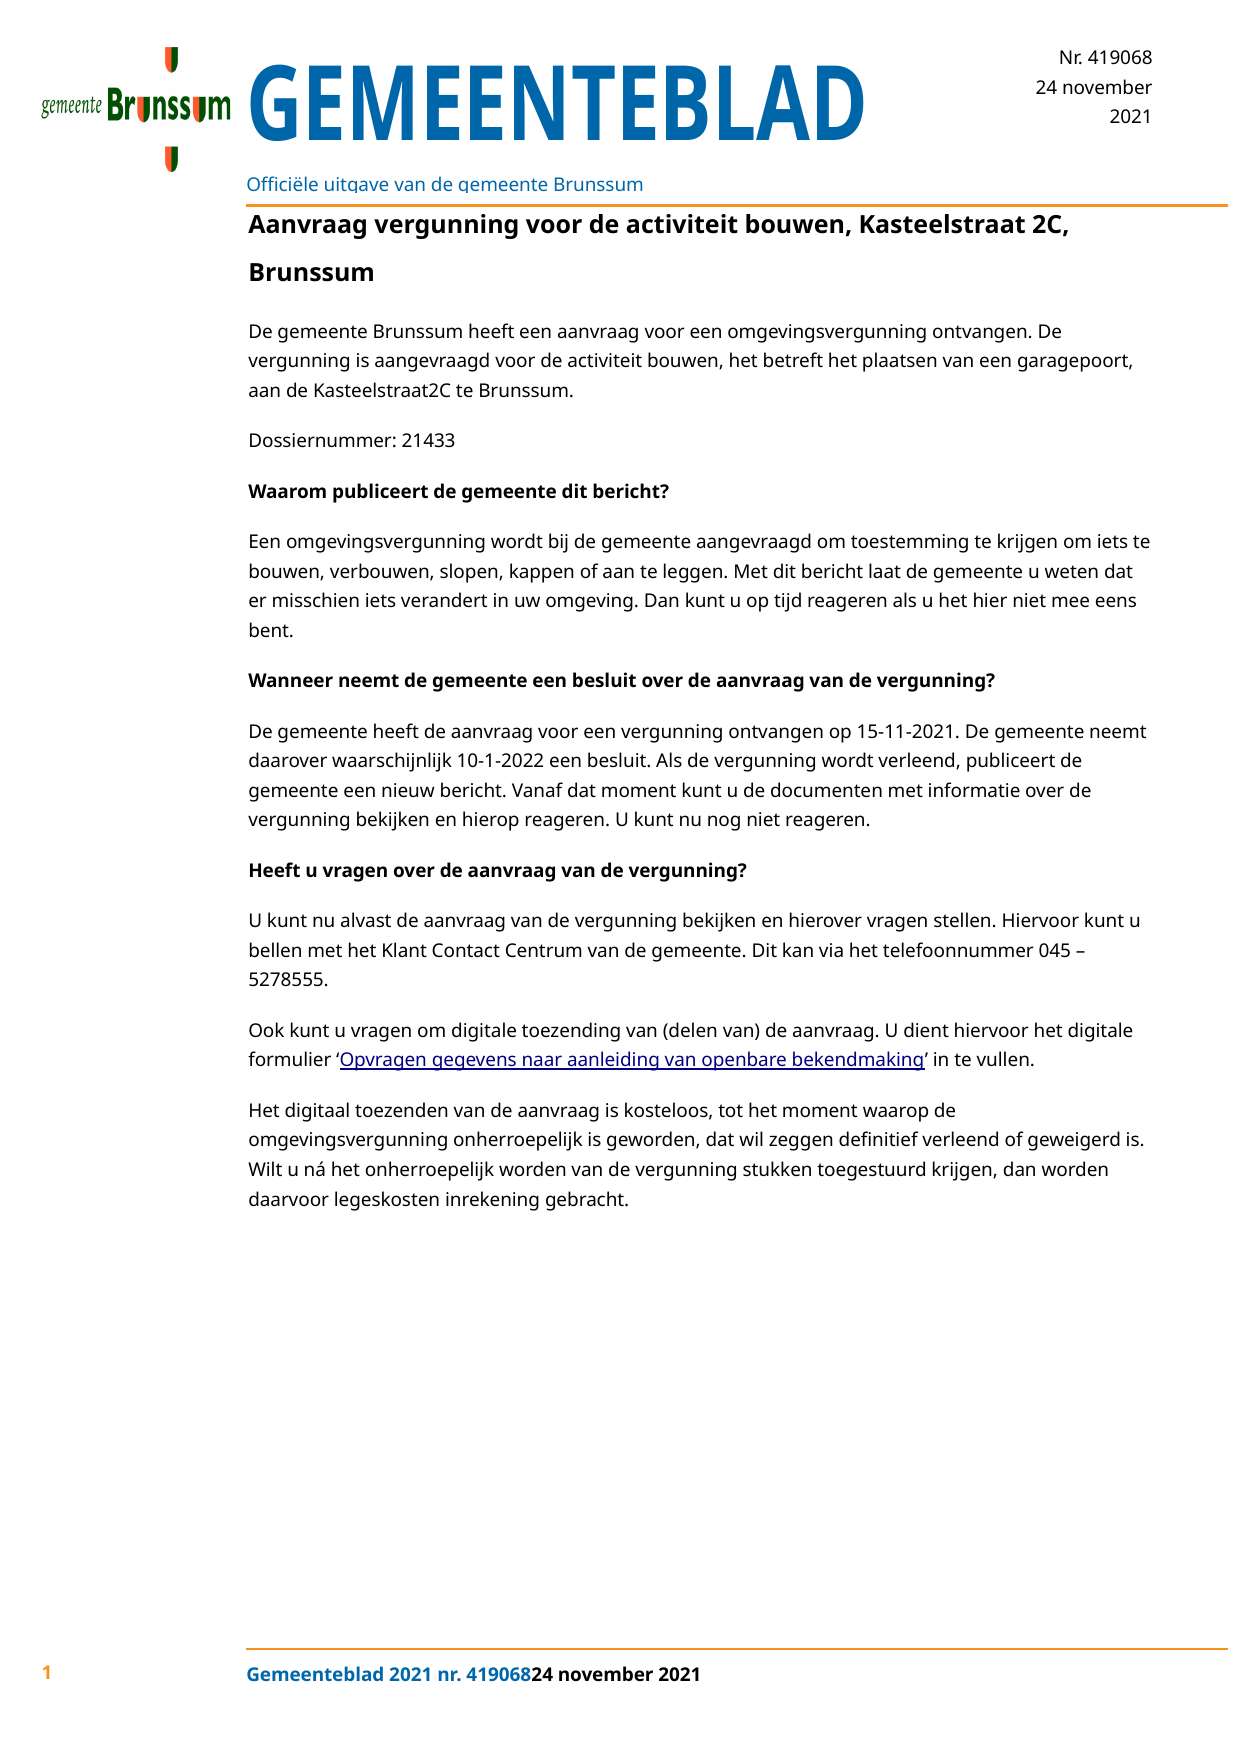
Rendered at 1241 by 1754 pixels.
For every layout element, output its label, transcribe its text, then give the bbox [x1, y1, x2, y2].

text Aanvraag vergunning voor de activiteit bouwen, Kasteelstraat 2C, Brunssum [248, 207, 1152, 288]
text Heeft u vragen over de aanvraag van de vergunning? [248, 857, 1152, 883]
text De gemeente Brunssum heeft een aanvraag voor een omgevingsvergunning ontvangen. De vergunning is aangevraagd voor de activiteit bouwen, het betreft het plaatsen van een garagepoort, aan de Kasteelstraat2C te Brunssum. [248, 318, 1152, 403]
text Het digitaal toezenden van de aanvraag is kosteloos, tot het moment waarop de omgevingsvergunning onherroepelijk is geworden, dat wil zeggen definitief verleend of geweigerd is. Wilt u ná het onherroepelijk worden van de vergunning stukken toegestuurd krijgen, dan worden daarvoor legeskosten inrekening gebracht. [248, 1097, 1152, 1212]
text Ook kunt u vragen om digitale toezending van (delen van) de aanvraag. U dient hiervoor het digitale formulier ‘Opvragen gegevens naar aanleiding van openbare bekendmaking’ in te vullen. [248, 1017, 1152, 1072]
picture [41, 47, 231, 172]
text U kunt nu alvast de aanvraag van de vergunning bekijken en hierover vragen stellen. Hiervoor kunt u bellen met het Klant Contact Centrum van de gemeente. Dit kan via het telefoonnummer 045 – 5278555. [248, 907, 1152, 992]
text Wanneer neemt de gemeente een besluit over de aanvraag van de vergunning? [248, 667, 1152, 693]
text Dossiernummer: 21433 [248, 427, 1152, 453]
text Een omgevingsvergunning wordt bij de gemeente aangevraagd om toestemming te krijgen om iets te bouwen, verbouwen, slopen, kappen of aan te leggen. Met dit bericht laat de gemeente u weten dat er misschien iets verandert in uw omgeving. Dan kunt u op tijd reageren als u het hier niet mee eens bent. [248, 528, 1152, 643]
text Waarom publiceert de gemeente dit bericht? [248, 478, 1152, 504]
text De gemeente heeft de aanvraag voor een vergunning ontvangen op 15-11-2021. De gemeente neemt daarover waarschijnlijk 10-1-2022 een besluit. Als de vergunning wordt verleend, publiceert de gemeente een nieuw bericht. Vanaf dat moment kunt u de documenten met informatie over de vergunning bekijken en hierop reageren. U kunt nu nog niet reageren. [248, 718, 1152, 832]
